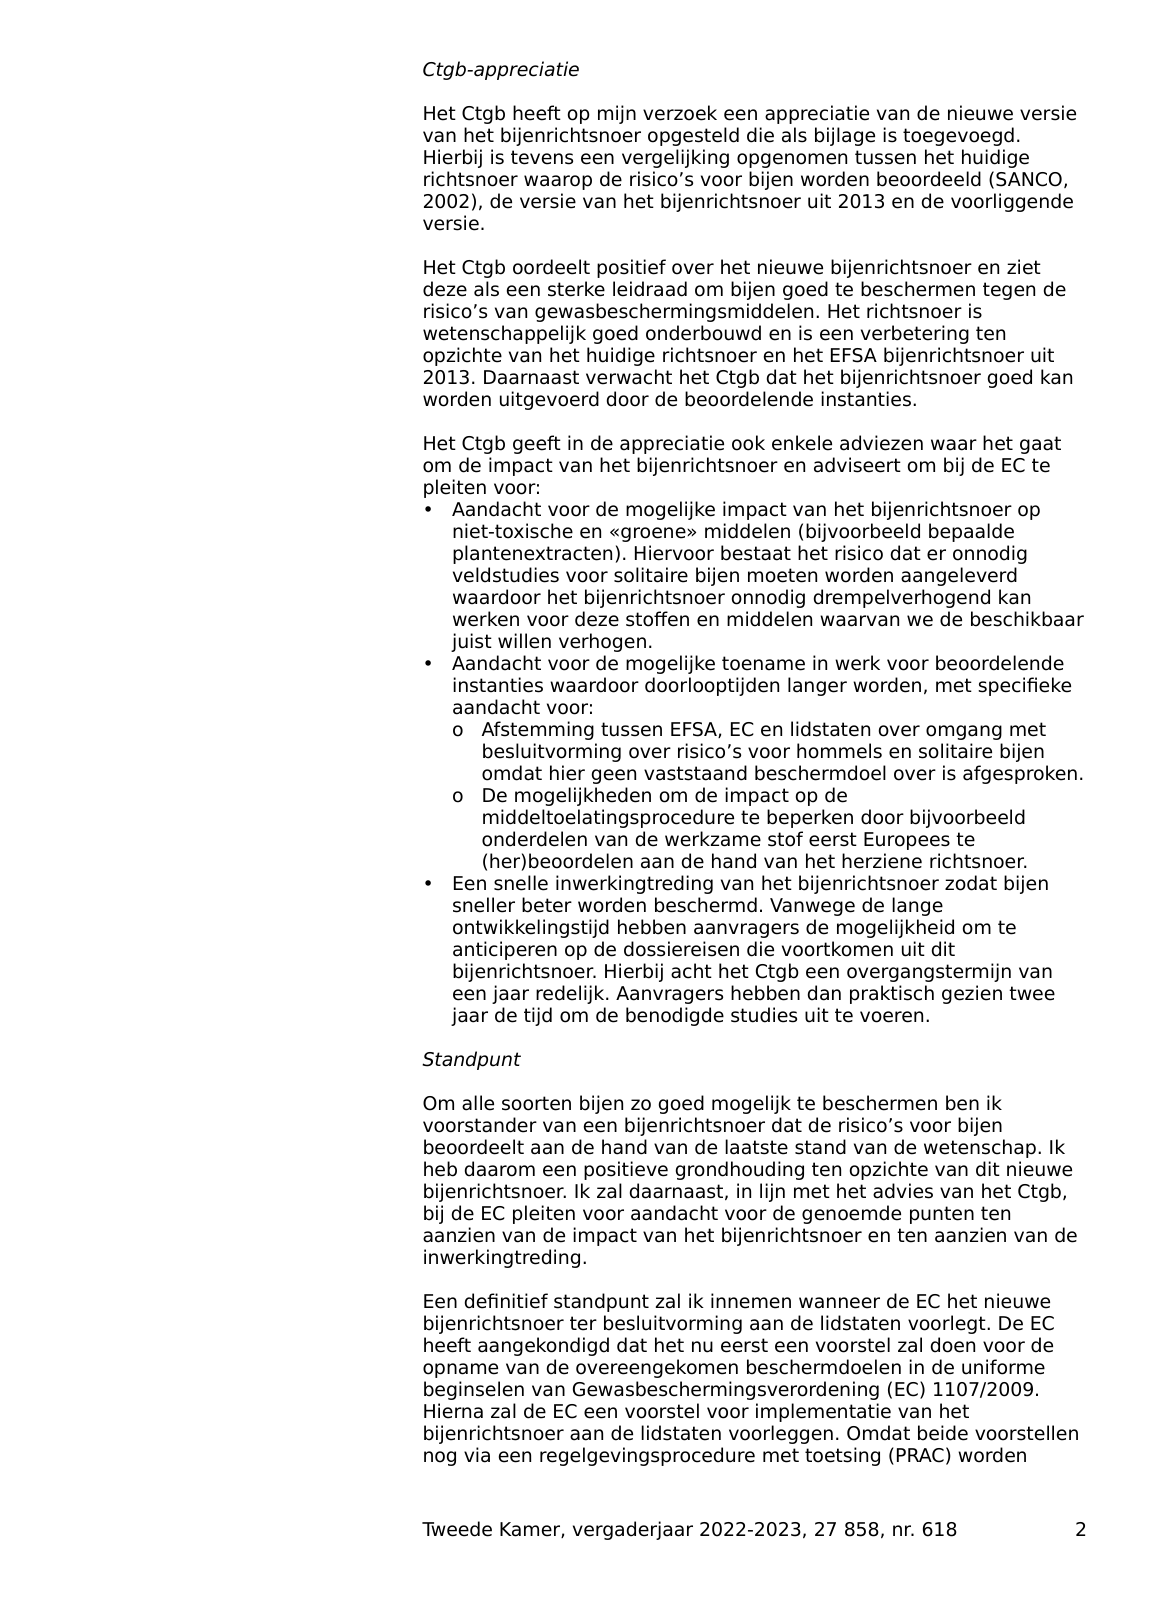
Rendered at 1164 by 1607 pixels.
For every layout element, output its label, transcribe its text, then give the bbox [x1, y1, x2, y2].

subtitle Ctgb-appreciatie [422, 59, 1087, 81]
text • Aandacht voor de mogelijke impact van het bijenrichtsnoer op niet-toxische en «groene» middelen (bijvoorbeeld bepaalde plantenextracten). Hiervoor bestaat het risico dat er onnodig veldstudies voor solitaire bijen moeten worden aangeleverd waardoor het bijenrichtsnoer onnodig drempelverhogend kan werken voor deze stoffen en middelen waarvan we de beschikbaar juist willen verhogen. [422, 499, 1087, 653]
text • Een snelle inwerkingtreding van het bijenrichtsnoer zodat bijen sneller beter worden beschermd. Vanwege de lange ontwikkelingstijd hebben aanvragers de mogelijkheid om te anticiperen op de dossiereisen die voortkomen uit dit bijenrichtsnoer. Hierbij acht het Ctgb een overgangstermijn van een jaar redelijk. Aanvragers hebben dan praktisch gezien twee jaar de tijd om de benodigde studies uit te voeren. [422, 873, 1087, 1027]
text Een definitief standpunt zal ik innemen wanneer de EC het nieuwe bijenrichtsnoer ter besluitvorming aan de lidstaten voorlegt. De EC heeft aangekondigd dat het nu eerst een voorstel zal doen voor de opname van de overeengekomen beschermdoelen in de uniforme beginselen van Gewasbeschermingsverordening (EC) 1107/2009. Hierna zal de EC een voorstel voor implementatie van het bijenrichtsnoer aan de lidstaten voorleggen. Omdat beide voorstellen nog via een regelgevingsprocedure met toetsing (PRAC) worden [422, 1291, 1087, 1467]
text o Afstemming tussen EFSA, EC en lidstaten over omgang met besluitvorming over risico’s voor hommels en solitaire bijen omdat hier geen vaststaand beschermdoel over is afgesproken. [452, 719, 1087, 785]
text Het Ctgb oordeelt positief over het nieuwe bijenrichtsnoer en ziet deze als een sterke leidraad om bijen goed te beschermen tegen de risico’s van gewasbeschermingsmiddelen. Het richtsnoer is wetenschappelijk goed onderbouwd en is een verbetering ten opzichte van het huidige richtsnoer en het EFSA bijenrichtsnoer uit 2013. Daarnaast verwacht het Ctgb dat het bijenrichtsnoer goed kan worden uitgevoerd door de beoordelende instanties. [422, 257, 1087, 411]
text Het Ctgb geeft in de appreciatie ook enkele adviezen waar het gaat om de impact van het bijenrichtsnoer en adviseert om bij de EC te pleiten voor: [422, 433, 1087, 499]
text • Aandacht voor de mogelijke toename in werk voor beoordelende instanties waardoor doorlooptijden langer worden, met specifieke aandacht voor: [422, 653, 1087, 719]
text Het Ctgb heeft op mijn verzoek een appreciatie van de nieuwe versie van het bijenrichtsnoer opgesteld die als bijlage is toegevoegd. Hierbij is tevens een vergelijking opgenomen tussen het huidige richtsnoer waarop de risico’s voor bijen worden beoordeeld (SANCO, 2002), de versie van het bijenrichtsnoer uit 2013 en de voorliggende versie. [422, 103, 1087, 235]
subtitle Standpunt [422, 1049, 1087, 1071]
text o De mogelijkheden om de impact op de middeltoelatingsprocedure te beperken door bijvoorbeeld onderdelen van de werkzame stof eerst Europees te (her)beoordelen aan de hand van het herziene richtsnoer. [452, 785, 1087, 873]
text Om alle soorten bijen zo goed mogelijk te beschermen ben ik voorstander van een bijenrichtsnoer dat de risico’s voor bijen beoordeelt aan de hand van de laatste stand van de wetenschap. Ik heb daarom een positieve grondhouding ten opzichte van dit nieuwe bijenrichtsnoer. Ik zal daarnaast, in lijn met het advies van het Ctgb, bij de EC pleiten voor aandacht voor de genoemde punten ten aanzien van de impact van het bijenrichtsnoer en ten aanzien van de inwerkingtreding. [422, 1093, 1087, 1269]
